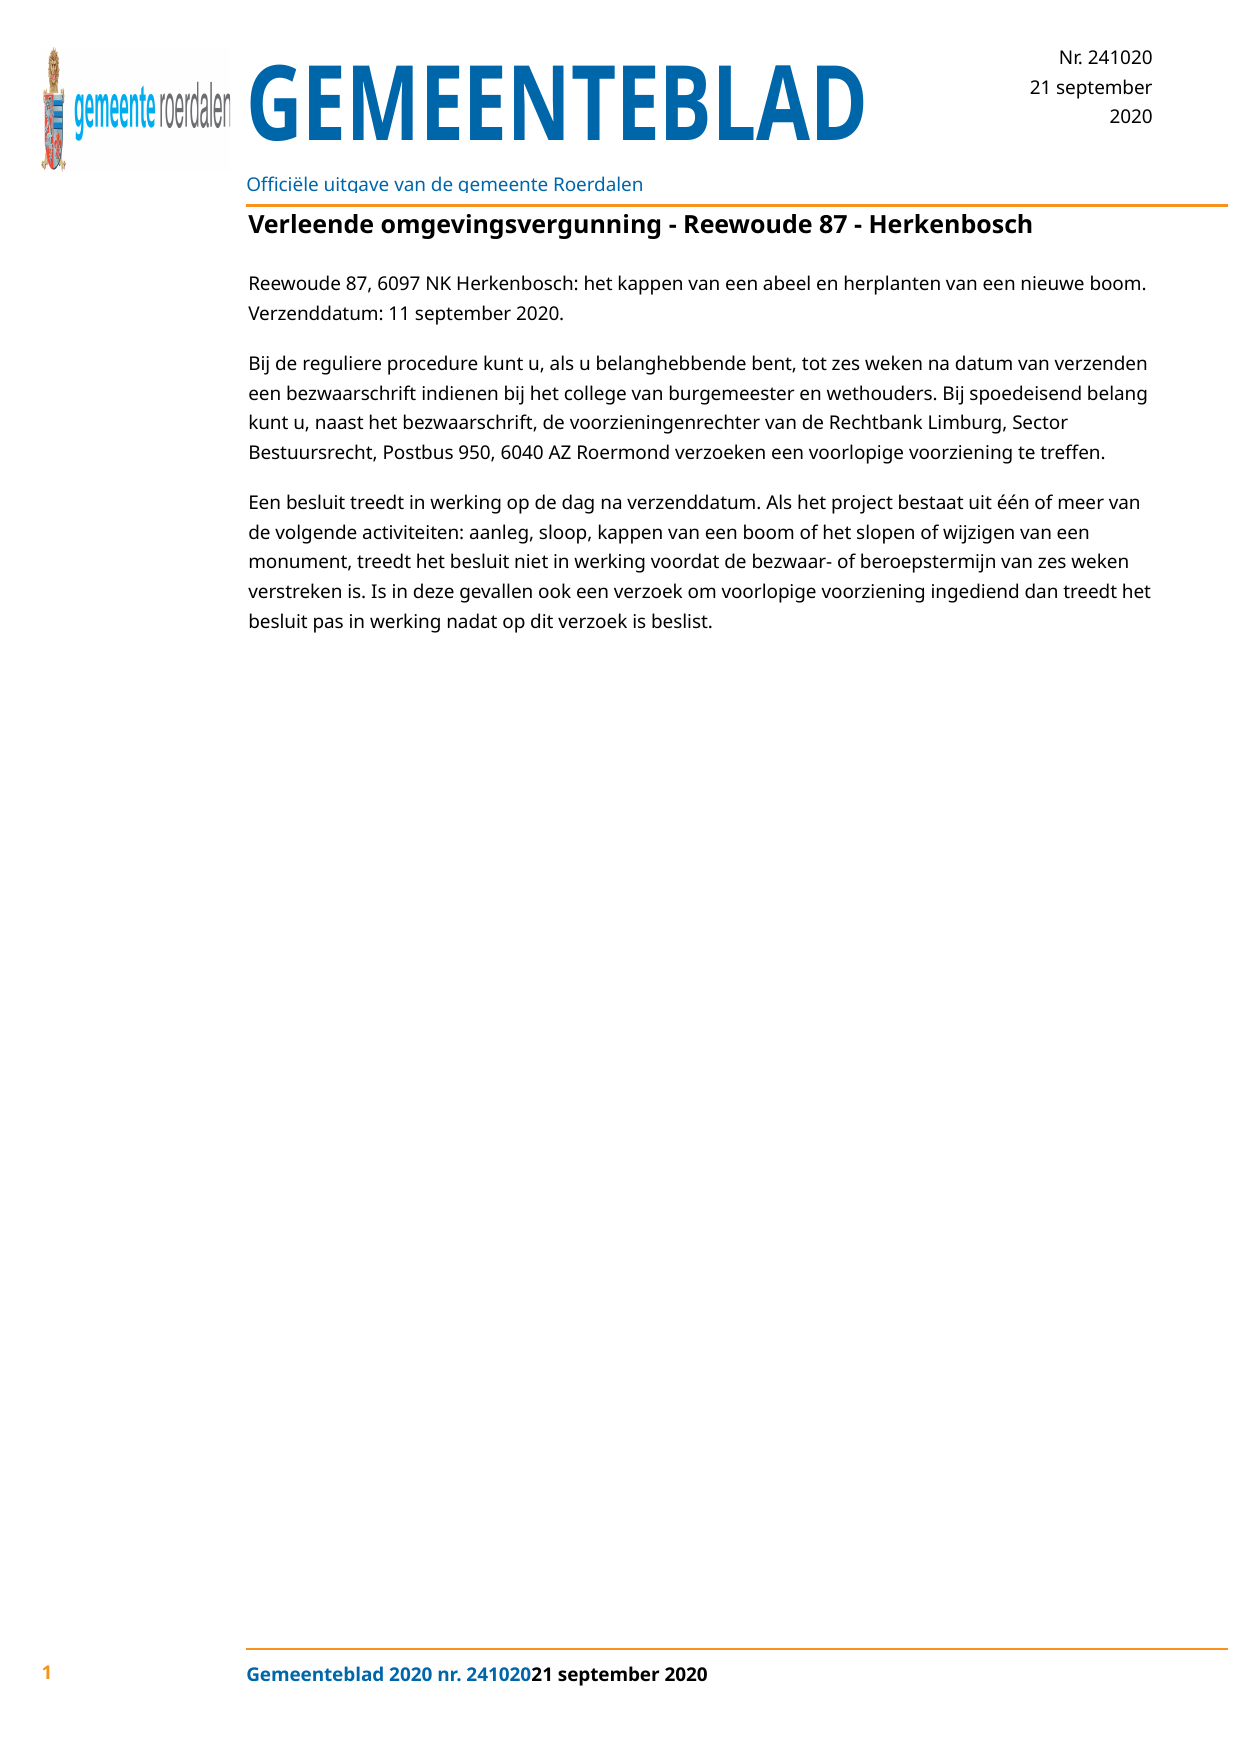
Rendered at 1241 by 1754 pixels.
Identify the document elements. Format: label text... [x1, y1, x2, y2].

text Reewoude 87, 6097 NK Herkenbosch: het kappen van een abeel en herplanten van een nieuwe boom. Verzenddatum: 11 september 2020. [248, 270, 1152, 326]
text Bij de reguliere procedure kunt u, als u belanghebbende bent, tot zes weken na datum van verzenden een bezwaarschrift indienen bij het college van burgemeester en wethouders. Bij spoedeisend belang kunt u, naast het bezwaarschrift, de voorzieningenrechter van de Rechtbank Limburg, Sector Bestuursrecht, Postbus 950, 6040 AZ Roermond verzoeken een voorlopige voorziening te treffen. [248, 350, 1152, 465]
text Verleende omgevingsvergunning - Reewoude 87 - Herkenbosch [248, 207, 1152, 241]
text Een besluit treedt in werking op de dag na verzenddatum. Als het project bestaat uit één of meer van de volgende activiteiten: aanleg, sloop, kappen van een boom of het slopen of wijzigen van een monument, treedt het besluit niet in werking voordat de bezwaar- of beroepstermijn van zes weken verstreken is. Is in deze gevallen ook een verzoek om voorlopige voorziening ingediend dan treedt het besluit pas in werking nadat op dit verzoek is beslist. [248, 489, 1152, 633]
picture [41, 47, 231, 172]
